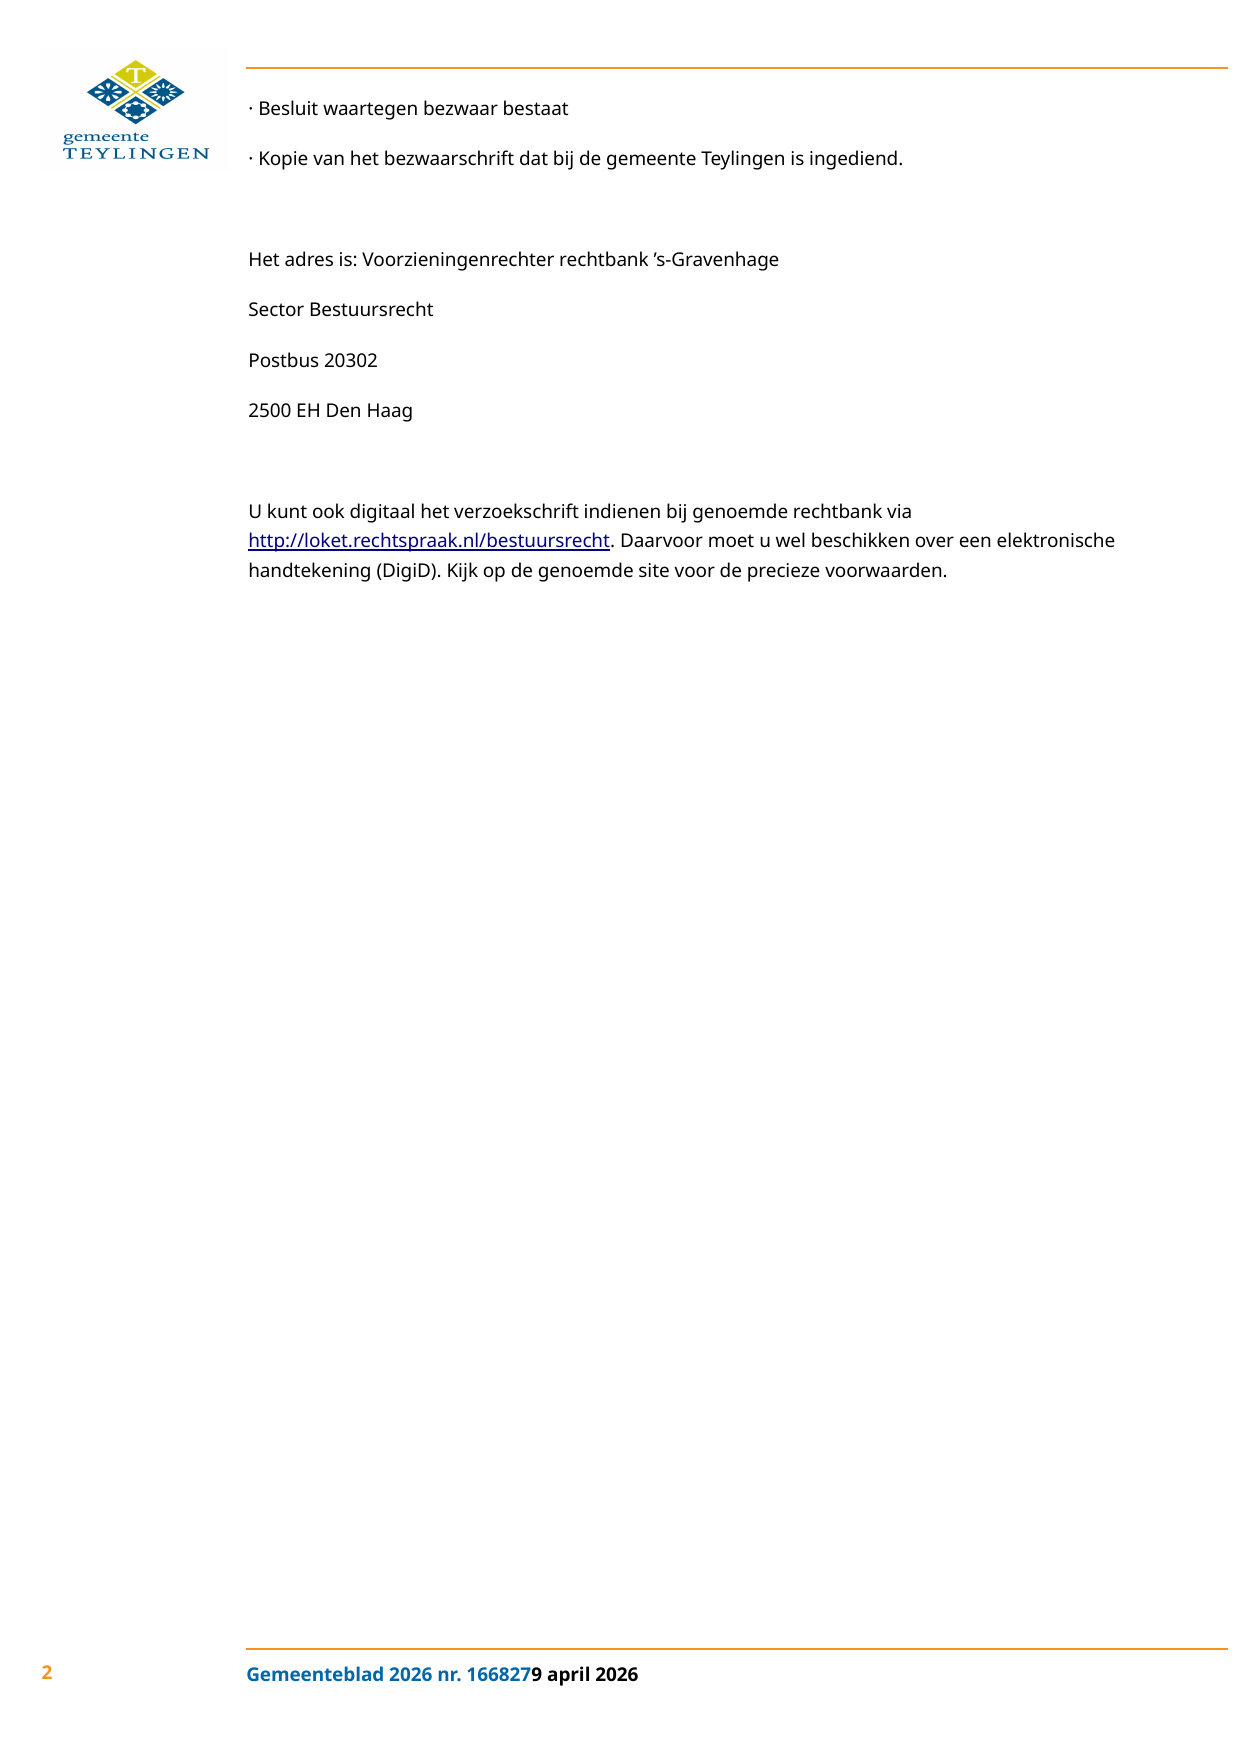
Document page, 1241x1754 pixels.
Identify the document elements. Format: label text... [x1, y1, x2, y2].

text Postbus 20302 [248, 347, 1152, 373]
text · Besluit waartegen bezwaar bestaat [248, 95, 1152, 121]
picture [41, 47, 231, 172]
text Sector Bestuursrecht [248, 296, 1152, 322]
text 2500 EH Den Haag [248, 397, 1152, 423]
text U kunt ook digitaal het verzoekschrift indienen bij genoemde rechtbank via http://loket.rechtspraak.nl/bestuursrecht. Daarvoor moet u wel beschikken over een elektronische handtekening (DigiD). Kijk op de genoemde site voor de precieze voorwaarden. [248, 498, 1152, 583]
text Het adres is: Voorzieningenrechter rechtbank ’s-Gravenhage [248, 246, 1152, 272]
text · Kopie van het bezwaarschrift dat bij de gemeente Teylingen is ingediend. [248, 145, 1152, 171]
